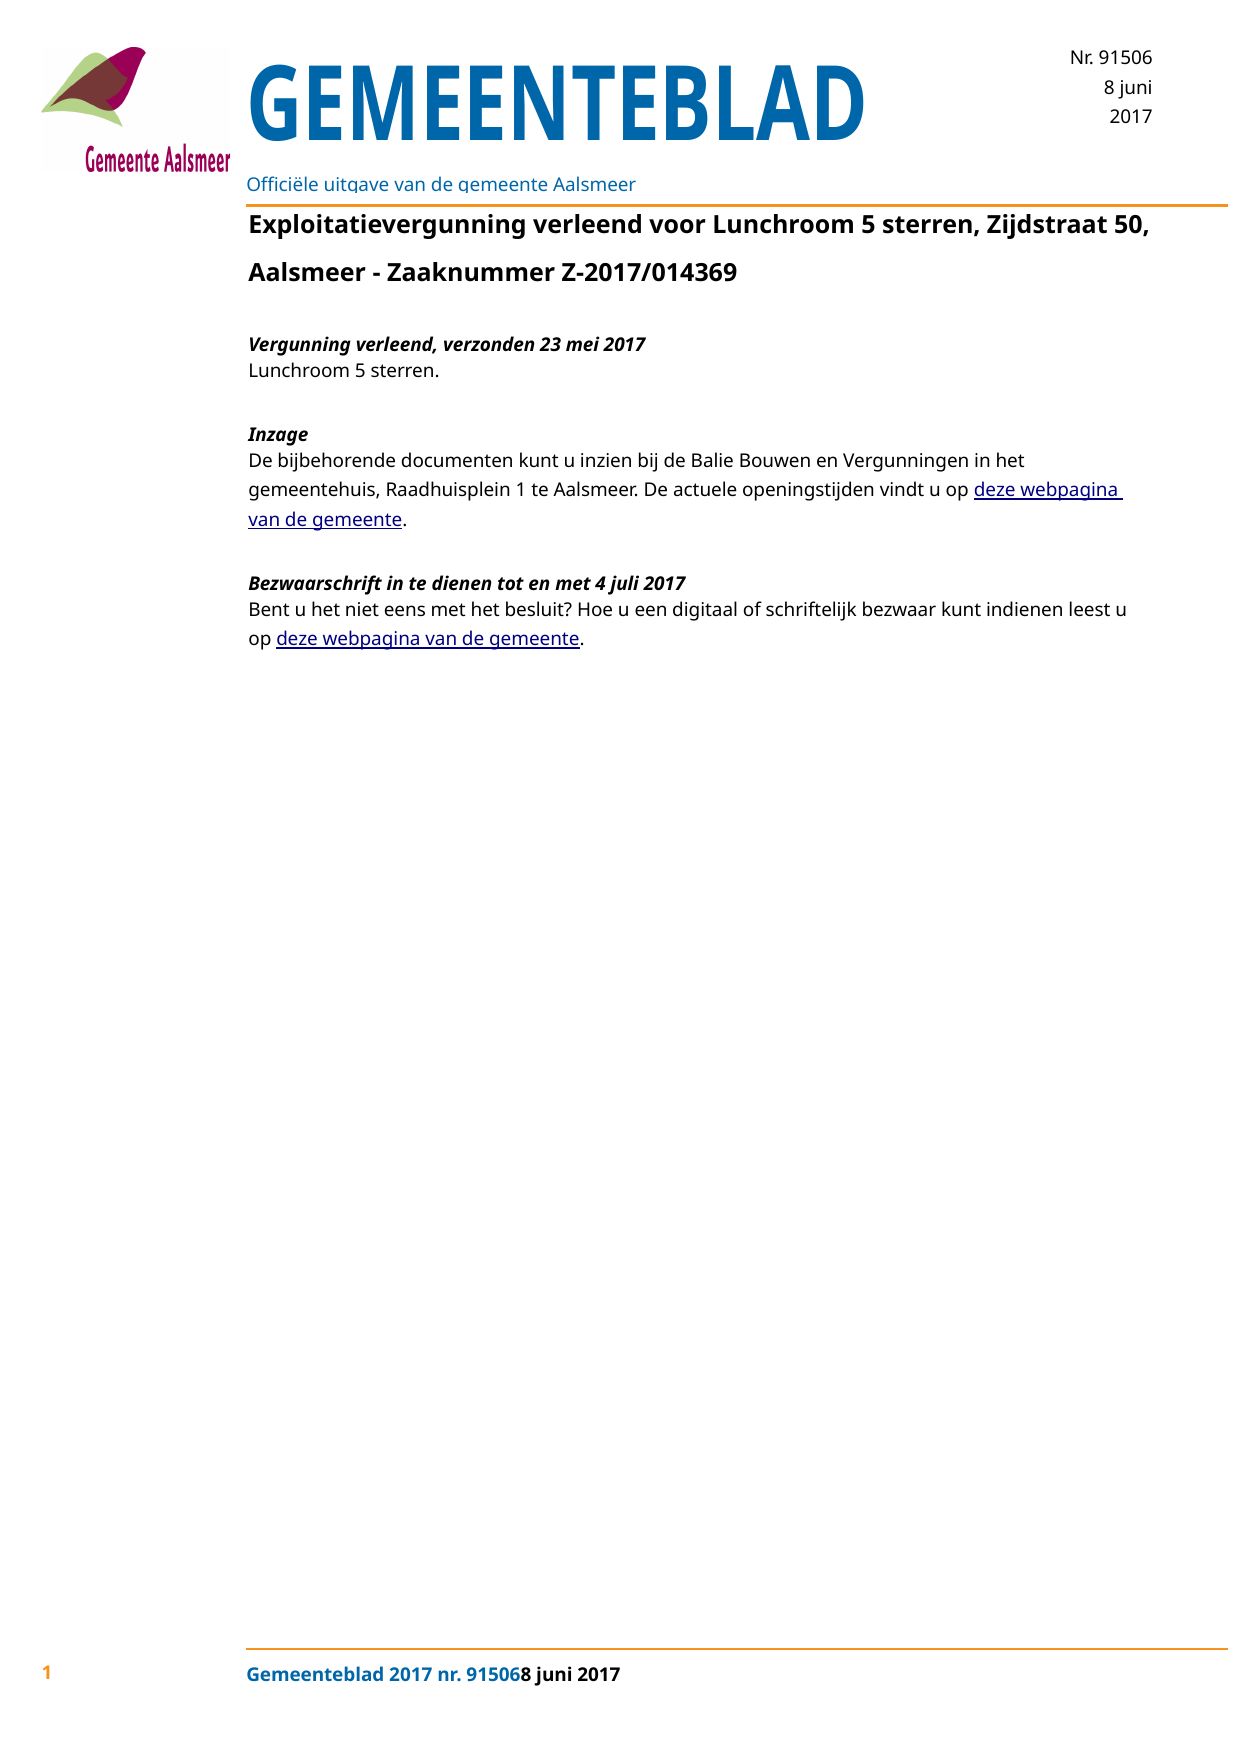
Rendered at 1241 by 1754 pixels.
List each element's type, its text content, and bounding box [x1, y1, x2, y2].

text Bent u het niet eens met het besluit? Hoe u een digitaal of schriftelijk bezwaar kunt indienen leest u op deze webpagina van de gemeente. [248, 596, 1152, 651]
text Inzage [248, 421, 1152, 447]
picture [41, 47, 231, 172]
text Lunchroom 5 sterren. [248, 357, 1152, 383]
text Vergunning verleend, verzonden 23 mei 2017 [248, 331, 1152, 357]
text De bijbehorende documenten kunt u inzien bij de Balie Bouwen en Vergunningen in het gemeentehuis, Raadhuisplein 1 te Aalsmeer. De actuele openingstijden vindt u op deze webpagina van de gemeente. [248, 447, 1152, 532]
text Exploitatievergunning verleend voor Lunchroom 5 sterren, Zijdstraat 50, Aalsmeer - Zaaknummer Z-2017/014369 [248, 207, 1152, 288]
text Bezwaarschrift in te dienen tot en met 4 juli 2017 [248, 570, 1152, 596]
